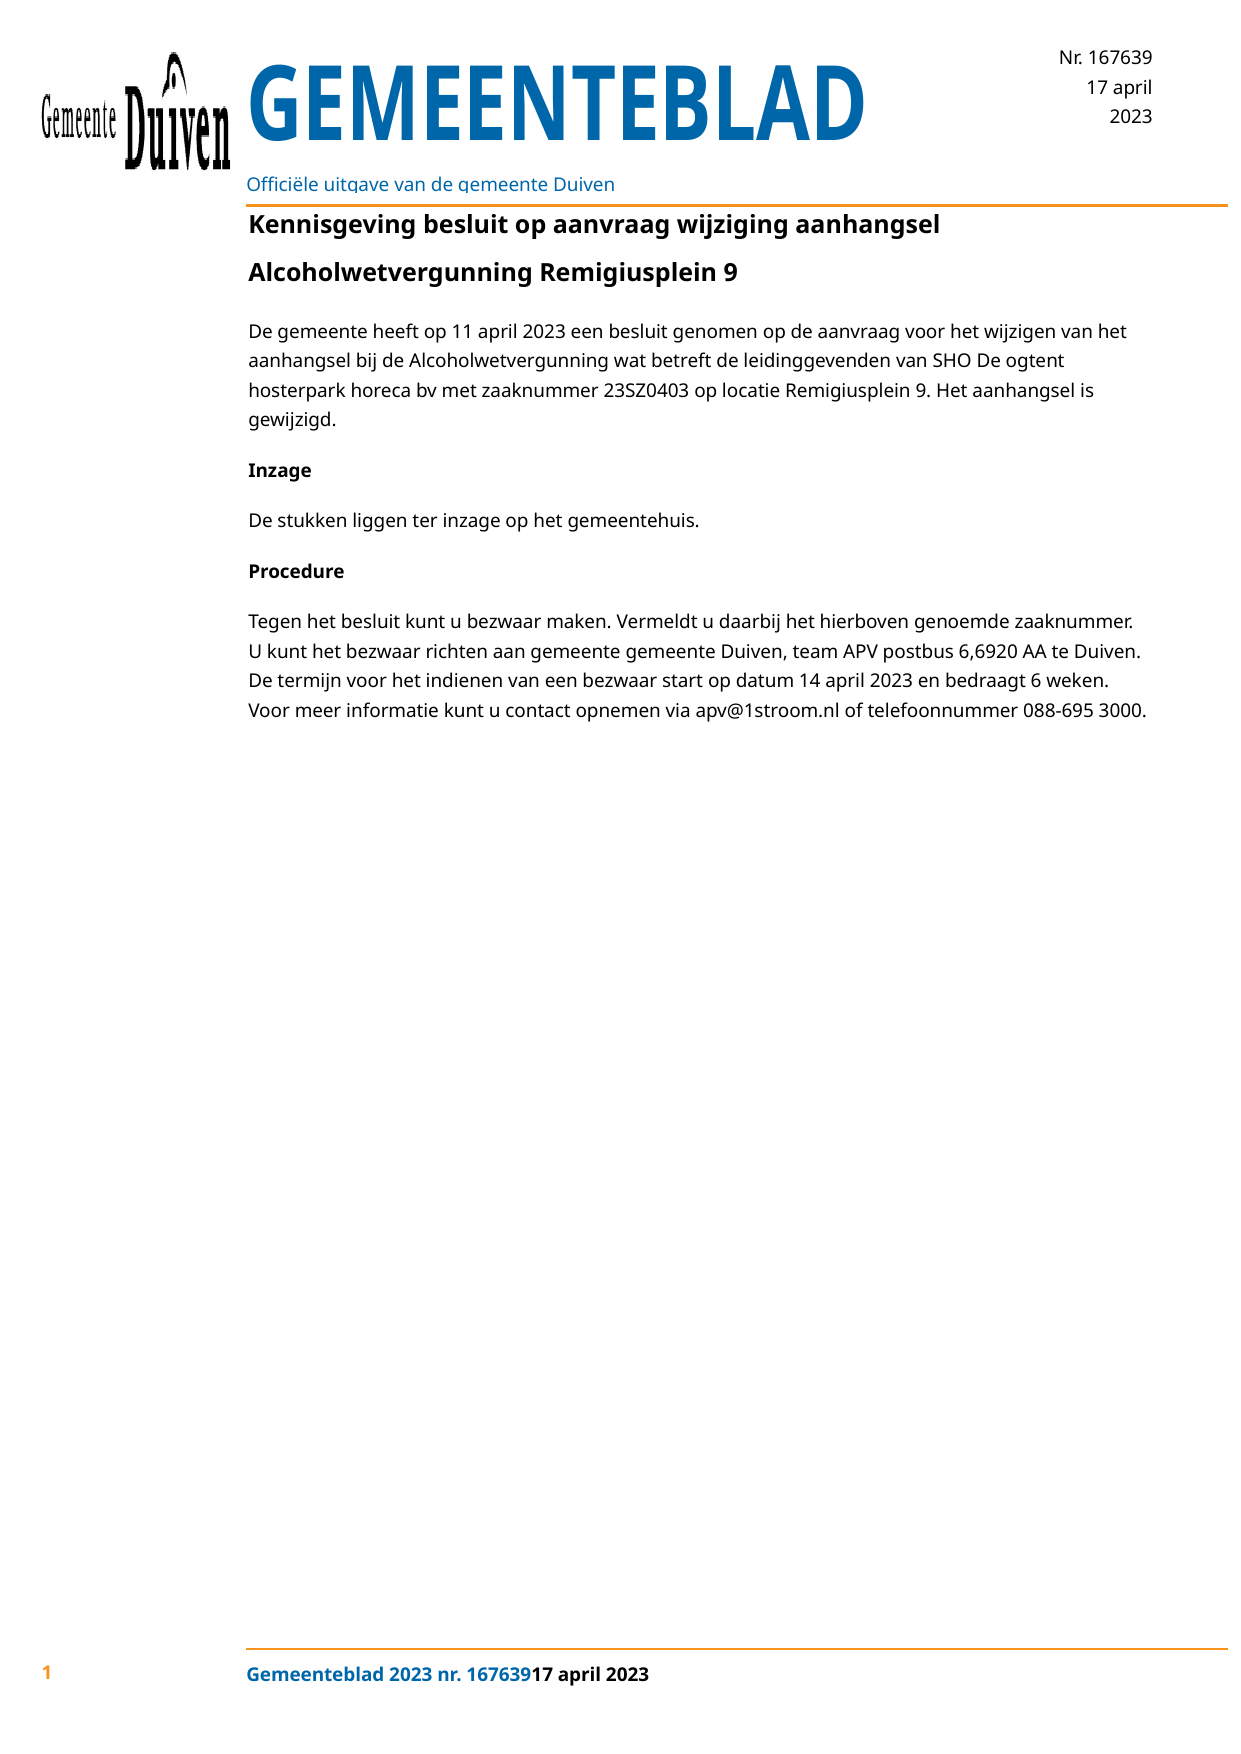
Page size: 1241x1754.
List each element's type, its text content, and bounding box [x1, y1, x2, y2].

picture [41, 47, 231, 172]
text Kennisgeving besluit op aanvraag wijziging aanhangsel Alcoholwetvergunning Remigiusplein 9 [248, 207, 1152, 288]
text Tegen het besluit kunt u bezwaar maken. Vermeldt u daarbij het hierboven genoemde zaaknummer. U kunt het bezwaar richten aan gemeente gemeente Duiven, team APV postbus 6,6920 AA te Duiven. De termijn voor het indienen van een bezwaar start op datum 14 april 2023 en bedraagt 6 weken. Voor meer informatie kunt u contact opnemen via apv@1stroom.nl of telefoonnummer 088-695 3000. [248, 608, 1152, 723]
text Inzage [248, 457, 1152, 483]
text De gemeente heeft op 11 april 2023 een besluit genomen op de aanvraag voor het wijzigen van het aanhangsel bij de Alcoholwetvergunning wat betreft de leidinggevenden van SHO De ogtent hosterpark horeca bv met zaaknummer 23SZ0403 op locatie Remigiusplein 9. Het aanhangsel is gewijzigd. [248, 318, 1152, 432]
text Procedure [248, 558, 1152, 584]
text De stukken liggen ter inzage op het gemeentehuis. [248, 507, 1152, 533]
